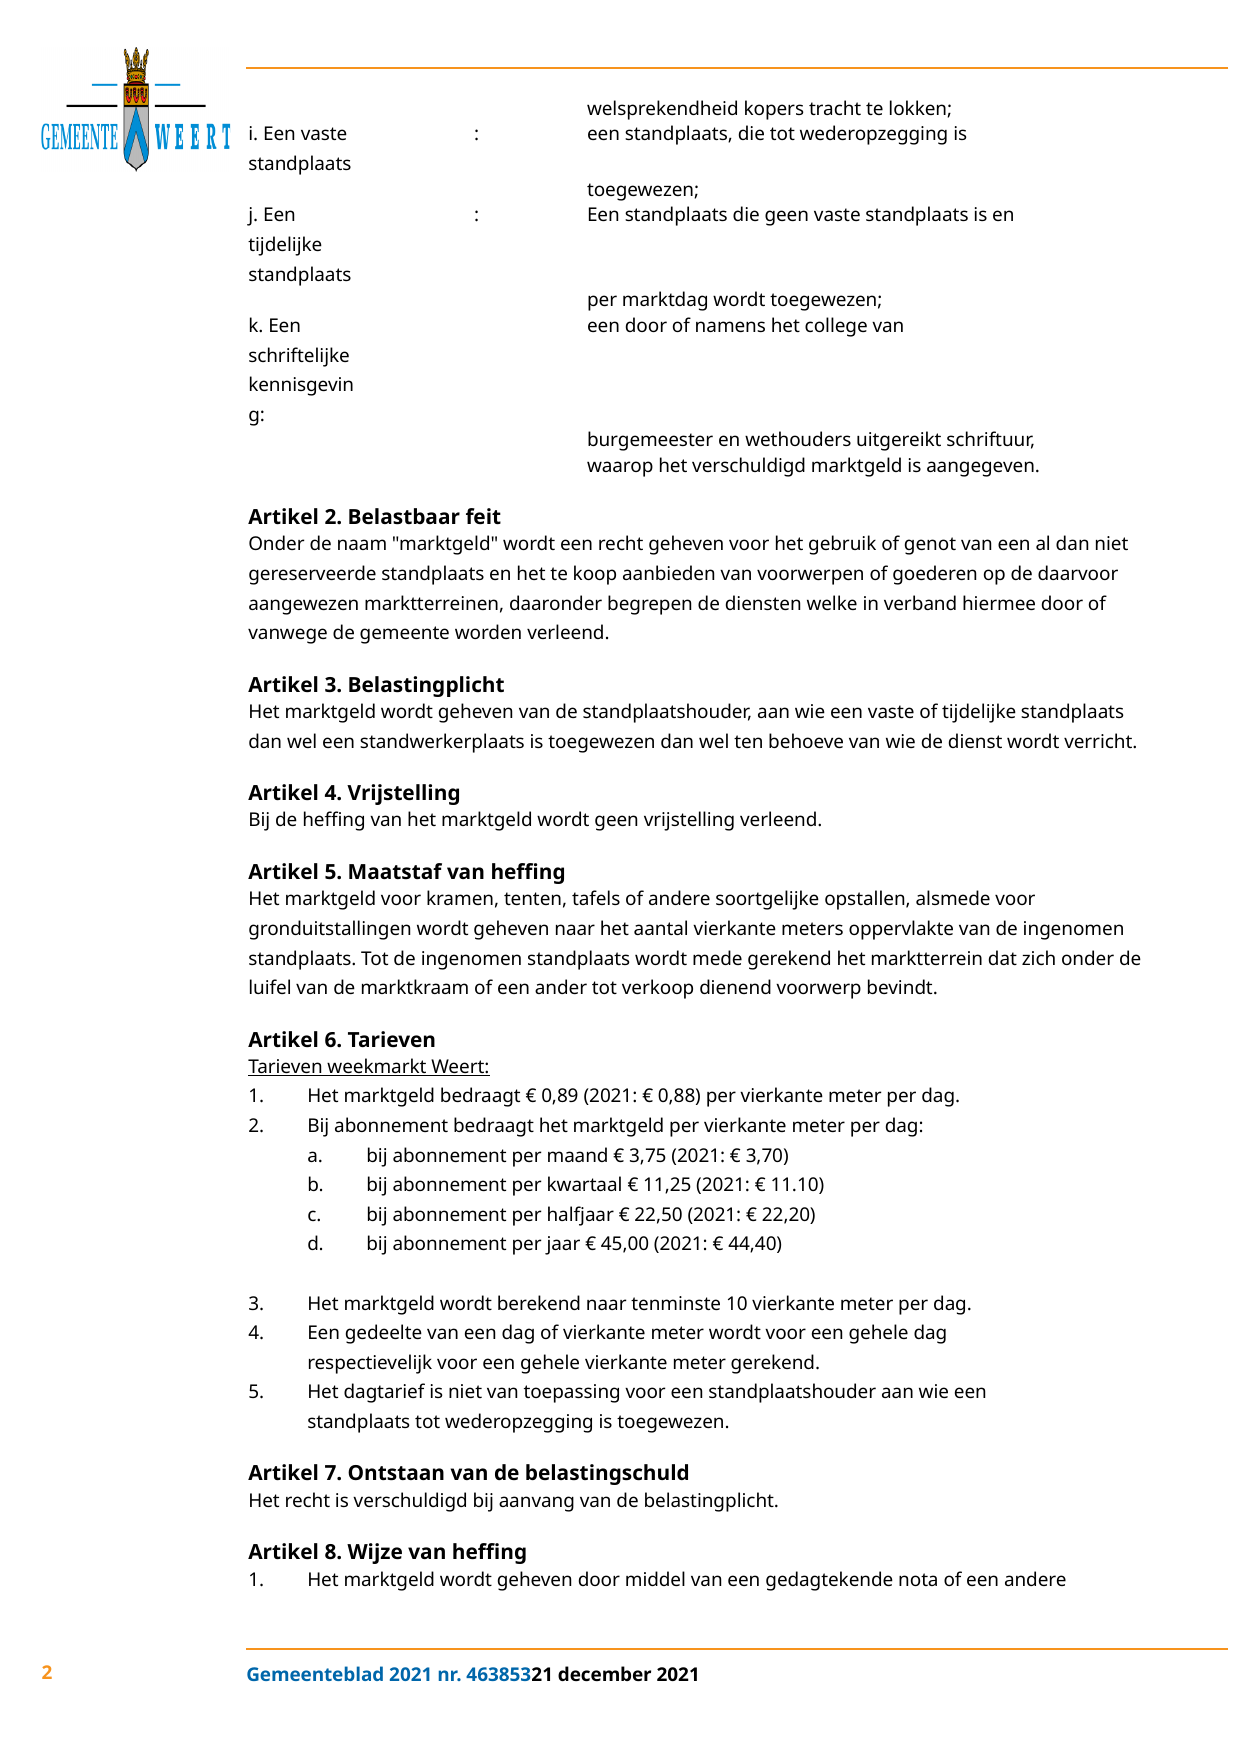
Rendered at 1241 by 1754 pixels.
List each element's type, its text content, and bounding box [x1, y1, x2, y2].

text Artikel 5. Maatstaf van heffing [248, 857, 1152, 886]
list bij abonnement per kwartaal € 11,25 (2021: € 11.10) [307, 1171, 1152, 1197]
table_cell j. Een tijdelijke standplaats [248, 202, 361, 286]
list Het marktgeld wordt geheven door middel van een gedagtekende nota of een andere [248, 1566, 1152, 1592]
table_cell [361, 121, 474, 176]
text Artikel 4. Vrijstelling [248, 778, 1152, 807]
text Het recht is verschuldigd bij aanvang van de belastingplicht. [248, 1487, 1152, 1513]
list bij abonnement per jaar € 45,00 (2021: € 44,40) [307, 1231, 1152, 1256]
table_cell k. Een schriftelijke kennisgeving: [248, 312, 361, 427]
table_cell [474, 286, 587, 312]
table_cell een door of namens het college van [587, 312, 1038, 427]
list Het dagtarief is niet van toepassing voor een standplaatshouder aan wie een [248, 1378, 1152, 1404]
table_cell een standplaats, die tot wederopzegging is [587, 121, 1152, 176]
table_cell [361, 453, 474, 478]
table_cell [474, 427, 587, 452]
text Artikel 3. Belastingplicht [248, 670, 1152, 698]
picture [41, 47, 231, 172]
list Het marktgeld wordt berekend naar tenminste 10 vierkante meter per dag. [248, 1290, 1152, 1316]
table_cell welsprekendheid kopers tracht te lokken; [587, 95, 1152, 121]
text Het marktgeld voor kramen, tenten, tafels of andere soortgelijke opstallen, alsmede voor gronduitstallingen wordt geheven naar het aantal vierkante meters oppervlakte van de ingenomen standplaats. Tot de ingenomen standplaats wordt mede gerekend het marktterrein dat zich onder de luifel van de marktkraam of een ander tot verkoop dienend voorwerp bevindt. [248, 886, 1152, 1000]
list Een gedeelte van een dag of vierkante meter wordt voor een gehele dag [248, 1319, 1152, 1345]
text Tarieven weekmarkt Weert: [248, 1053, 1152, 1079]
table_cell [361, 286, 474, 312]
list bij abonnement per maand € 3,75 (2021: € 3,70) [307, 1142, 1152, 1168]
table_cell i. Een vaste standplaats [248, 121, 361, 176]
table_cell [1039, 286, 1152, 312]
table_cell [361, 427, 474, 452]
list bij abonnement per halfjaar € 22,50 (2021: € 22,20) [307, 1201, 1152, 1227]
table_cell [361, 312, 474, 427]
table_cell [474, 453, 587, 478]
table_cell [474, 312, 587, 427]
table_cell toegewezen; [587, 176, 813, 202]
table_cell [248, 176, 361, 202]
table_cell [1039, 312, 1152, 427]
table_cell [474, 95, 587, 121]
list Het marktgeld bedraagt € 0,89 (2021: € 0,88) per vierkante meter per dag. [248, 1083, 1152, 1108]
table_cell [248, 453, 361, 478]
table_cell [926, 176, 1038, 202]
table_cell [248, 427, 361, 452]
table_cell [248, 95, 361, 121]
table_cell [1039, 176, 1152, 202]
text Artikel 8. Wijze van heffing [248, 1537, 1152, 1566]
table_cell : [474, 202, 587, 286]
table_cell [813, 176, 926, 202]
table_cell [361, 95, 474, 121]
table_cell waarop het verschuldigd marktgeld is aangegeven. [587, 453, 1152, 478]
text Bij de heffing van het marktgeld wordt geen vrijstelling verleend. [248, 807, 1152, 832]
list standplaats tot wederopzegging is toegewezen. [248, 1408, 1152, 1434]
text Onder de naam "marktgeld" wordt een recht geheven voor het gebruik of genot van een al dan niet gereserveerde standplaats en het te koop aanbieden van voorwerpen of goederen op de daarvoor aangewezen marktterreinen, daaronder begrepen de diensten welke in verband hiermee door of vanwege de gemeente worden verleend. [248, 531, 1152, 645]
text Het marktgeld wordt geheven van de standplaatshouder, aan wie een vaste of tijdelijke standplaats dan wel een standwerkerplaats is toegewezen dan wel ten behoeve van wie de dienst wordt verricht. [248, 698, 1152, 753]
list Bij abonnement bedraagt het marktgeld per vierkante meter per dag: [248, 1112, 1152, 1138]
list respectievelijk voor een gehele vierkante meter gerekend. [248, 1349, 1152, 1375]
text Artikel 7. Ontstaan van de belastingschuld [248, 1458, 1152, 1487]
table_cell [361, 176, 474, 202]
table_cell Een standplaats die geen vaste standplaats is en [587, 202, 1152, 286]
table_cell per marktdag wordt toegewezen; [587, 286, 1038, 312]
table_cell : [474, 121, 587, 176]
table_cell [248, 286, 361, 312]
text Artikel 6. Tarieven [248, 1025, 1152, 1053]
table_cell burgemeester en wethouders uitgereikt schriftuur, [587, 427, 1152, 452]
table_cell [361, 202, 474, 286]
text Artikel 2. Belastbaar feit [248, 502, 1152, 531]
table_cell [474, 176, 587, 202]
